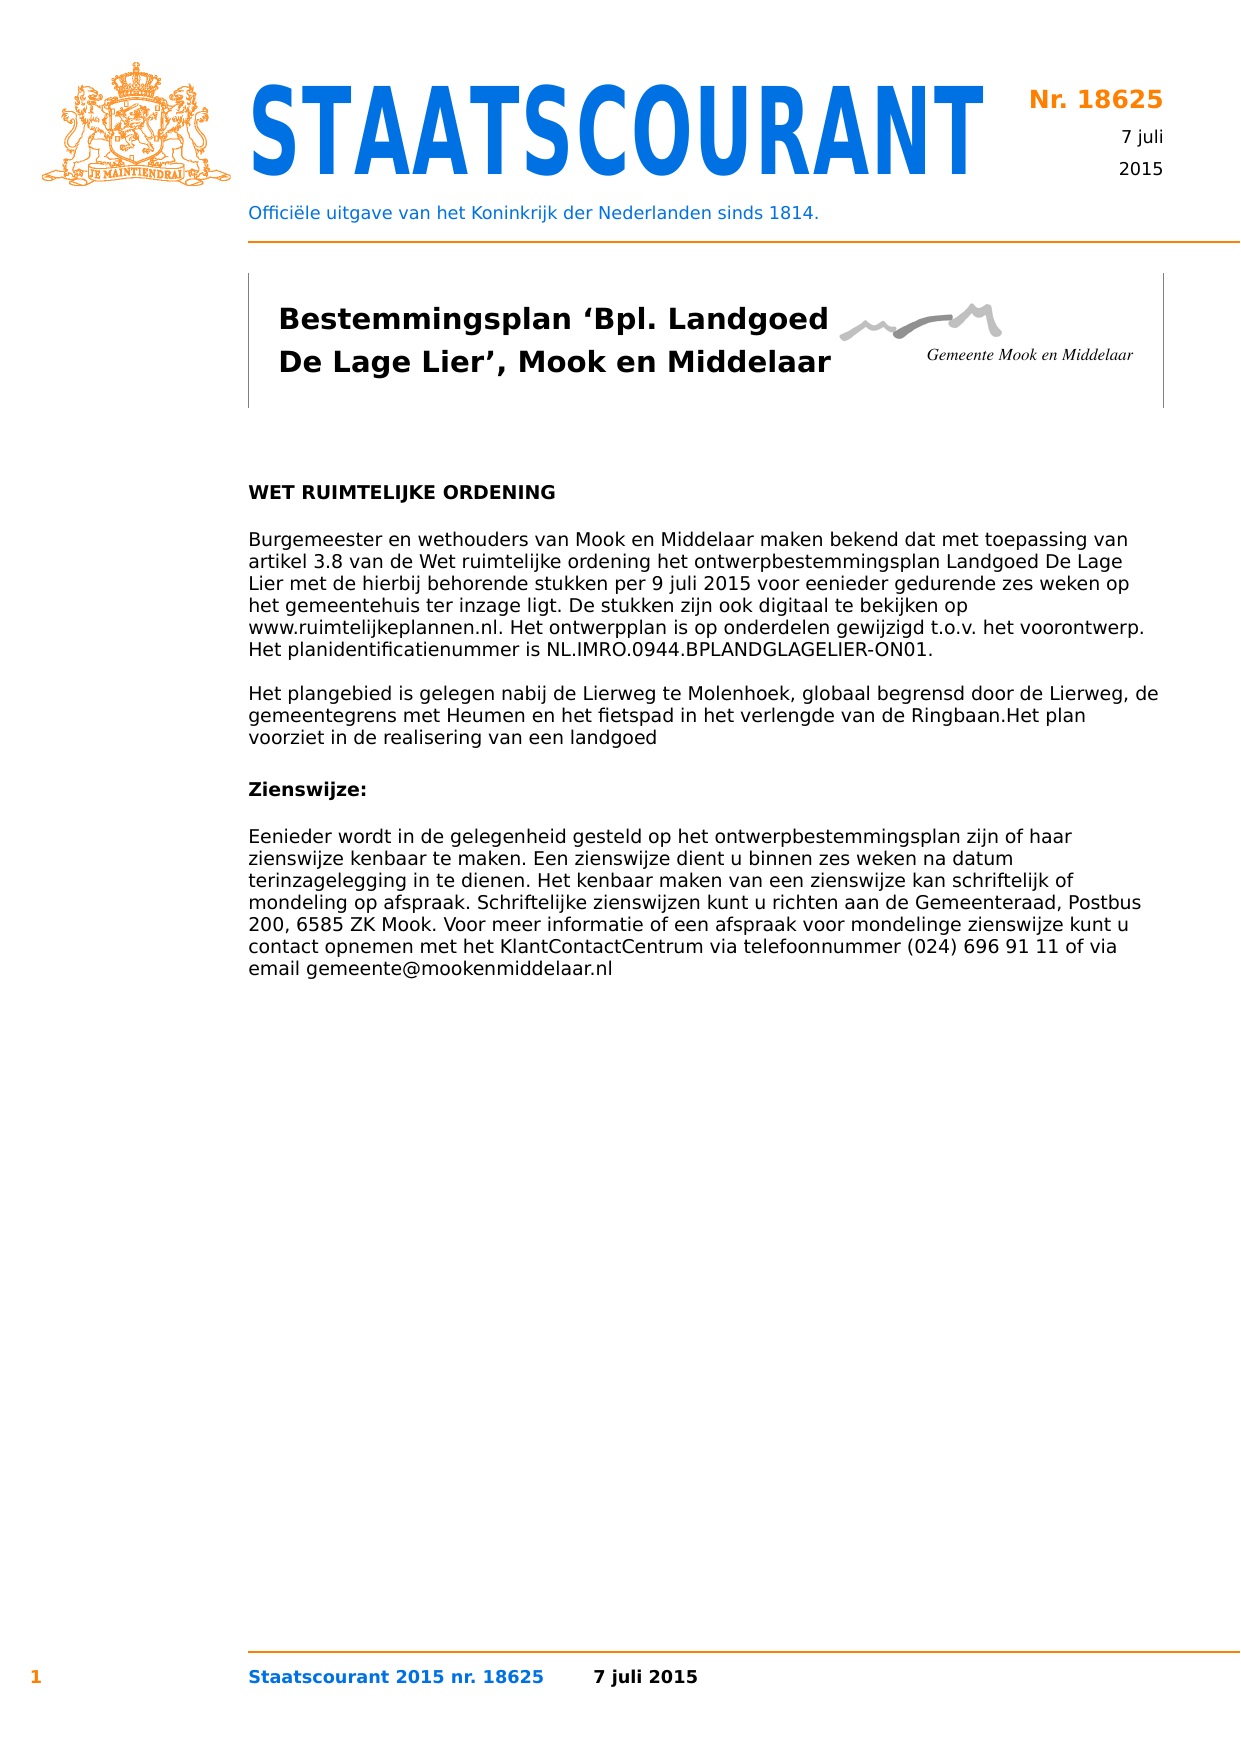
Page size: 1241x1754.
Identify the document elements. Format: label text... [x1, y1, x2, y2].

text Eenieder wordt in de gelegenheid gesteld op het ontwerpbestemmingsplan zijn of haar zienswijze kenbaar te maken. Een zienswijze dient u binnen zes weken na datum terinzagelegging in te dienen. Het kenbaar maken van een zienswijze kan schriftelijk of mondeling op afspraak. Schriftelijke zienswijzen kunt u richten aan de Gemeenteraad, Postbus 200, 6585 ZK Mook. Voor meer informatie of een afspraak voor mondelinge zienswijze kunt u contact opnemen met het KlantContactCentrum via telefoonnummer (024) 696 91 11 of via email gemeente@mookenmiddelaar.nl [248, 826, 1163, 980]
table_header [25, 62, 248, 241]
table_cell 2015 [998, 153, 1240, 203]
picture [838, 302, 1134, 362]
subtitle WET RUIMTELIJKE ORDENING [248, 482, 1163, 504]
table_cell Officiële uitgave van het Koninkrijk der Nederlanden sinds 1814. [248, 203, 1240, 241]
subtitle Zienswijze: [248, 779, 1163, 801]
picture [41, 62, 231, 186]
table_header Nr. 18625 [998, 62, 1240, 121]
subtitle Bestemmingsplan ‘Bpl. Landgoed De Lage Lier’, Mook en Middelaar [249, 273, 1163, 408]
text Het plangebied is gelegen nabij de Lierweg te Molenhoek, globaal begrensd door de Lierweg, de gemeentegrens met Heumen en het fietspad in het verlengde van de Ringbaan.Het plan voorziet in de realisering van een landgoed [248, 683, 1163, 749]
table_cell 7 juli [998, 121, 1240, 153]
text Burgemeester en wethouders van Mook en Middelaar maken bekend dat met toepassing van artikel 3.8 van de Wet ruimtelijke ordening het ontwerpbestemmingsplan Landgoed De Lage Lier met de hierbij behorende stukken per 9 juli 2015 voor eenieder gedurende zes weken op het gemeentehuis ter inzage ligt. De stukken zijn ook digitaal te bekijken op www.ruimtelijkeplannen.nl. Het ontwerpplan is op onderdelen gewijzigd t.o.v. het voorontwerp. [248, 529, 1163, 639]
table_header STAATSCOURANT [248, 62, 998, 203]
text Het planidentificatienummer is NL.IMRO.0944.BPLANDGLAGELIER-ON01. [248, 639, 1163, 661]
